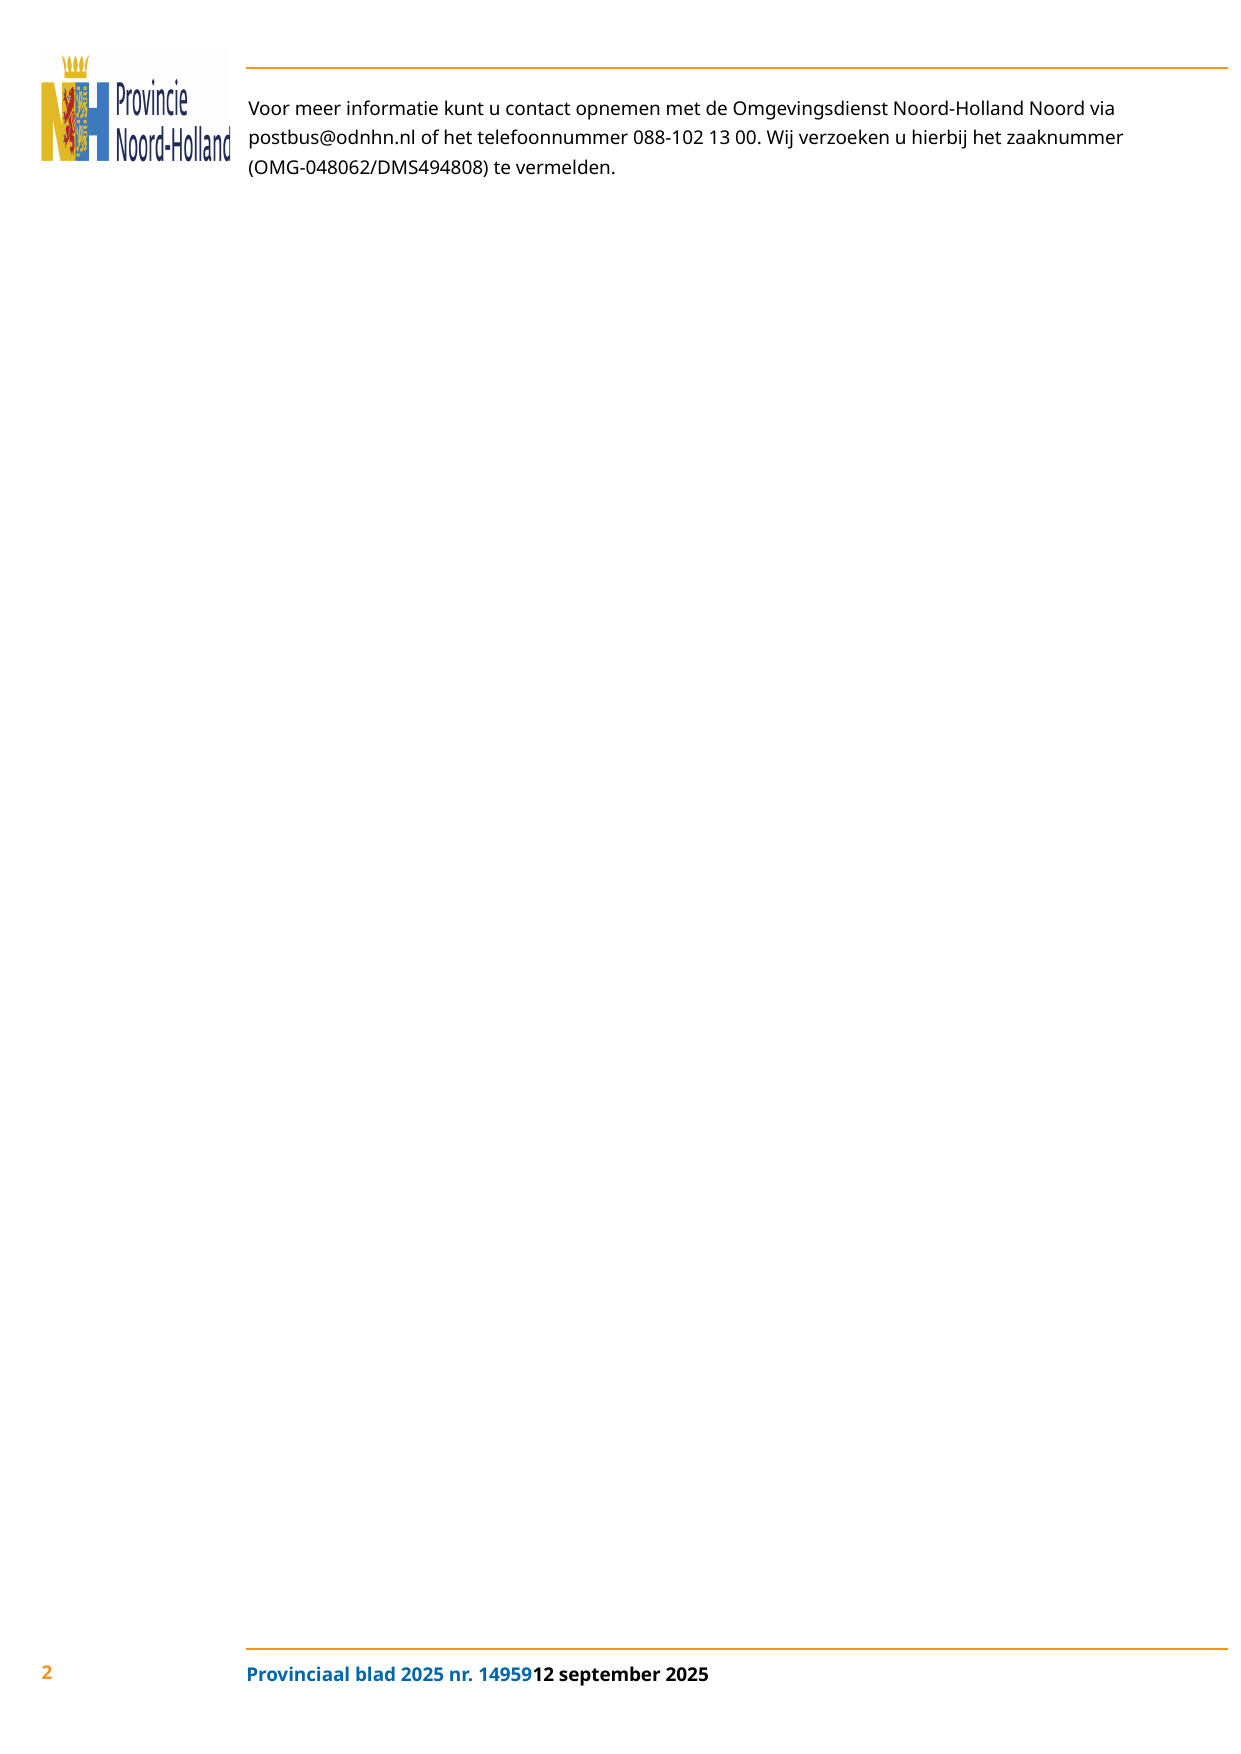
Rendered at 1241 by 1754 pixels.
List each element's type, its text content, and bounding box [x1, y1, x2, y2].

picture [41, 47, 231, 172]
text Voor meer informatie kunt u contact opnemen met de Omgevingsdienst Noord-Holland Noord via postbus@odnhn.nl of het telefoonnummer 088-102 13 00. Wij verzoeken u hierbij het zaaknummer (OMG-048062/DMS494808) te vermelden. [248, 95, 1152, 180]
